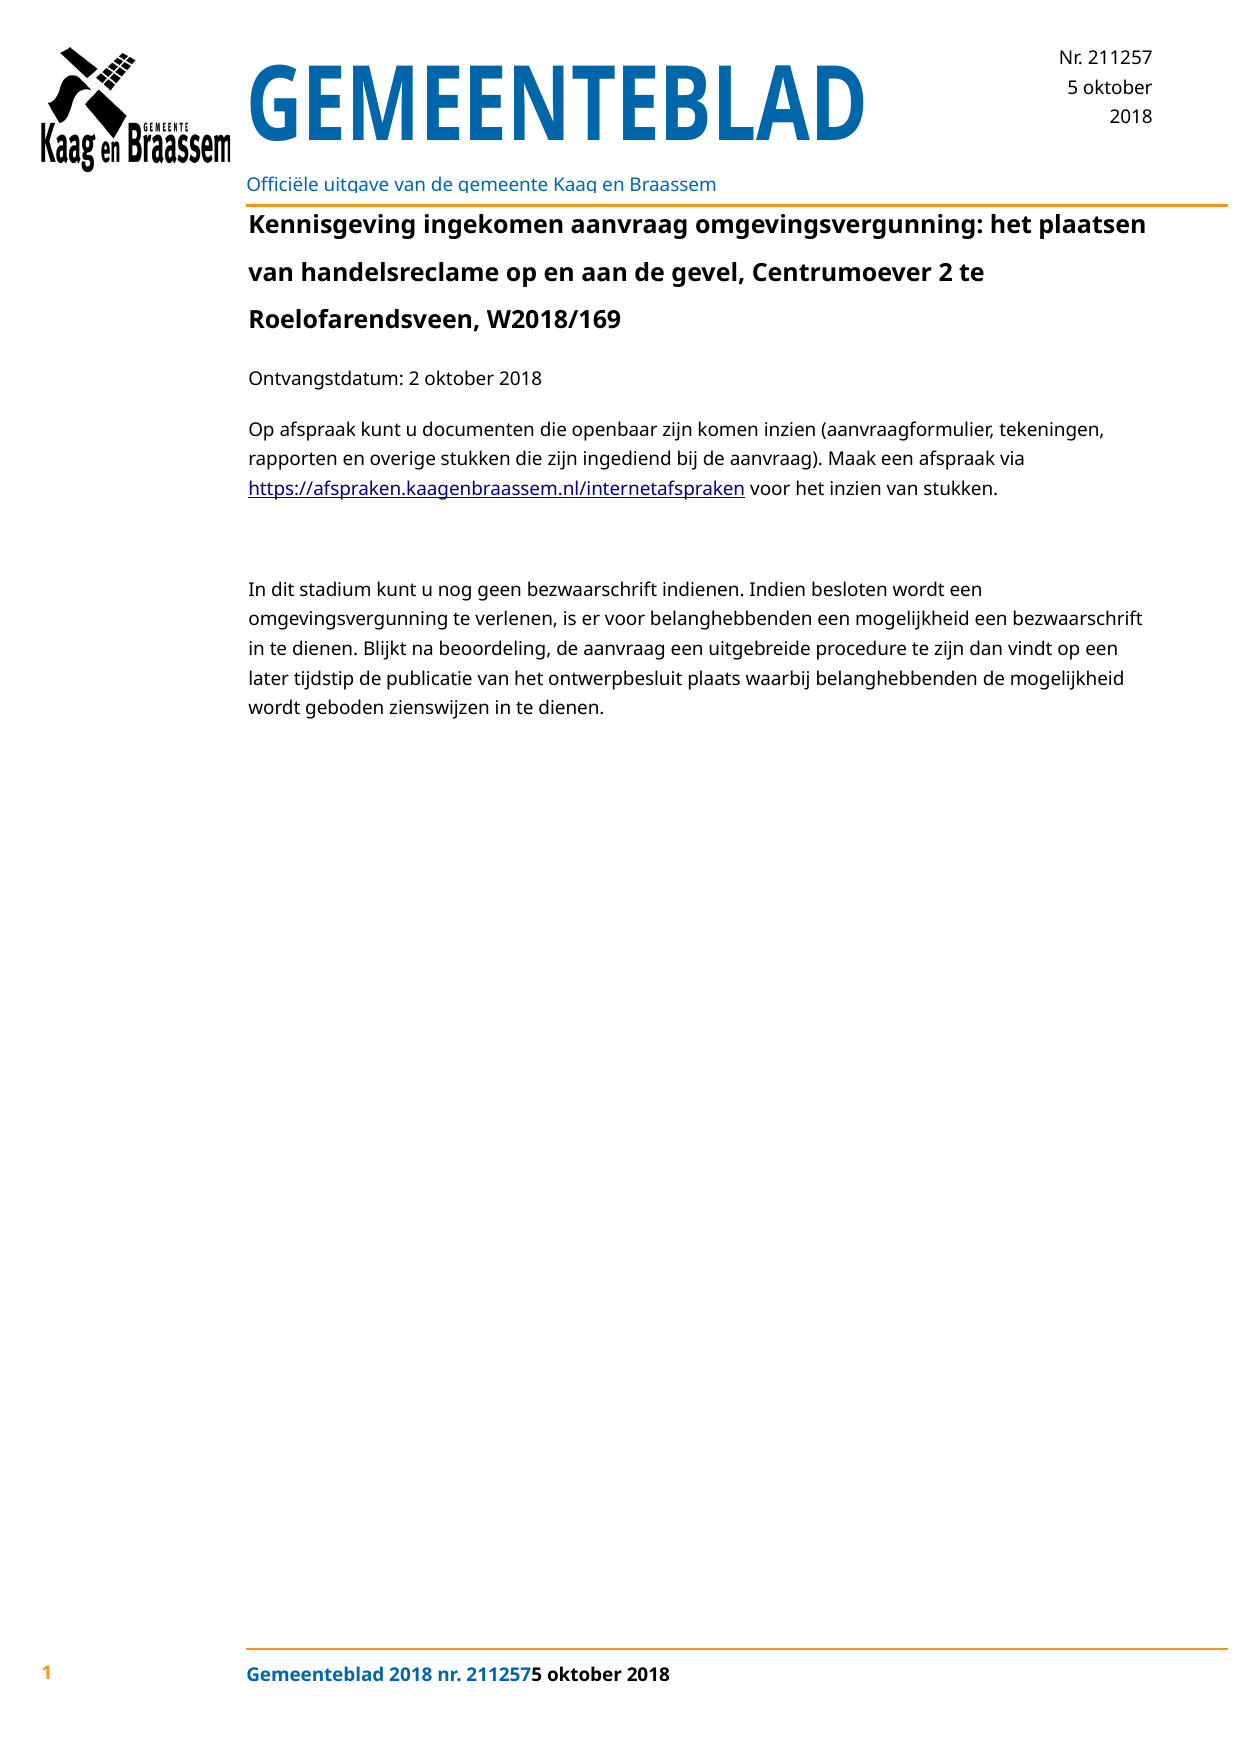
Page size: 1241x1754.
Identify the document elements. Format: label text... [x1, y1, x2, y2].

text Ontvangstdatum: 2 oktober 2018 [248, 366, 1152, 391]
text In dit stadium kunt u nog geen bezwaarschrift indienen. Indien besloten wordt een omgevingsvergunning te verlenen, is er voor belanghebbenden een mogelijkheid een bezwaarschrift in te dienen. Blijkt na beoordeling, de aanvraag een uitgebreide procedure te zijn dan vindt op een later tijdstip de publicatie van het ontwerpbesluit plaats waarbij belanghebbenden de mogelijkheid wordt geboden zienswijzen in te dienen. [248, 576, 1152, 720]
text Kennisgeving ingekomen aanvraag omgevingsvergunning: het plaatsen van handelsreclame op en aan de gevel, Centrumoever 2 te Roelofarendsveen, W2018/169 [248, 207, 1152, 336]
text Op afspraak kunt u documenten die openbaar zijn komen inzien (aanvraagformulier, tekeningen, rapporten en overige stukken die zijn ingediend bij de aanvraag). Maak een afspraak via https://afspraken.kaagenbraassem.nl/internetafspraken voor het inzien van stukken. [248, 416, 1152, 501]
picture [41, 47, 231, 172]
